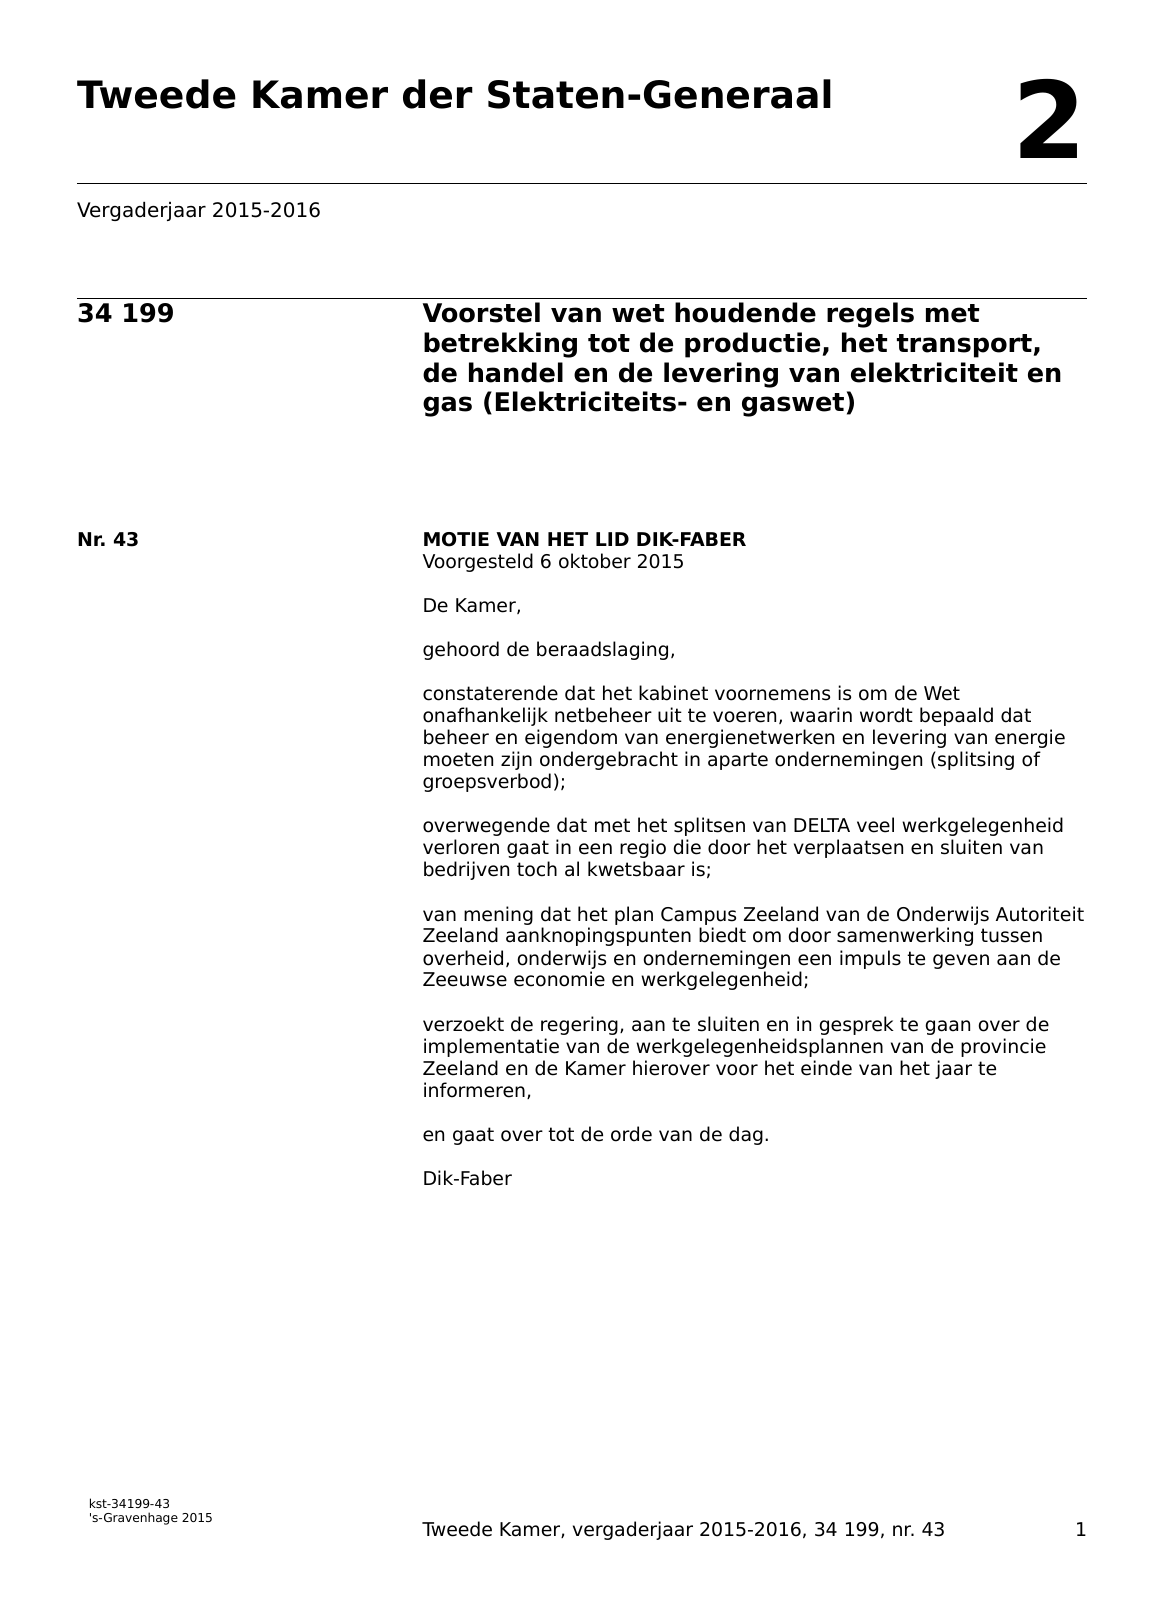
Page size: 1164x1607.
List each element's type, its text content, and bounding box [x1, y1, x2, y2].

table_header 2 [886, 59, 1087, 183]
text Dik-Faber [422, 1168, 1087, 1190]
text gehoord de beraadslaging, [422, 639, 1087, 661]
subtitle 34 199 Voorstel van wet houdende regels met betrekking tot de productie, het transport, de handel en de levering van elektriciteit en gas (Elektriciteits- en gaswet) [77, 299, 1087, 418]
text constaterende dat het kabinet voornemens is om de Wet onafhankelijk netbeheer uit te voeren, waarin wordt bepaald dat beheer en eigendom van energienetwerken en levering van energie moeten zijn ondergebracht in aparte ondernemingen (splitsing of groepsverbod); [422, 683, 1087, 793]
text kst-34199-43 [88, 1497, 323, 1511]
text van mening dat het plan Campus Zeeland van de Onderwijs Autoriteit Zeeland aanknopingspunten biedt om door samenwerking tussen overheid, onderwijs en ondernemingen een impuls te geven aan de Zeeuwse economie en werkgelegenheid; [422, 903, 1087, 991]
text overwegende dat met het splitsen van DELTA veel werkgelegenheid verloren gaat in een regio die door het verplaatsen en sluiten van bedrijven toch al kwetsbaar is; [422, 815, 1087, 881]
text verzoekt de regering, aan te sluiten en in gesprek te gaan over de implementatie van de werkgelegenheidsplannen van de provincie Zeeland en de Kamer hierover voor het einde van het jaar te informeren, [422, 1013, 1087, 1101]
table_header Tweede Kamer der Staten-Generaal [77, 59, 886, 183]
table_cell Vergaderjaar 2015-2016 [77, 184, 1087, 298]
text en gaat over tot de orde van de dag. [422, 1124, 1087, 1146]
text De Kamer, [422, 595, 1087, 617]
subtitle Nr. 43 MOTIE VAN HET LID DIK-FABER [77, 529, 1087, 551]
text 's-Gravenhage 2015 [88, 1511, 323, 1525]
text Voorgesteld 6 oktober 2015 [422, 551, 1087, 573]
